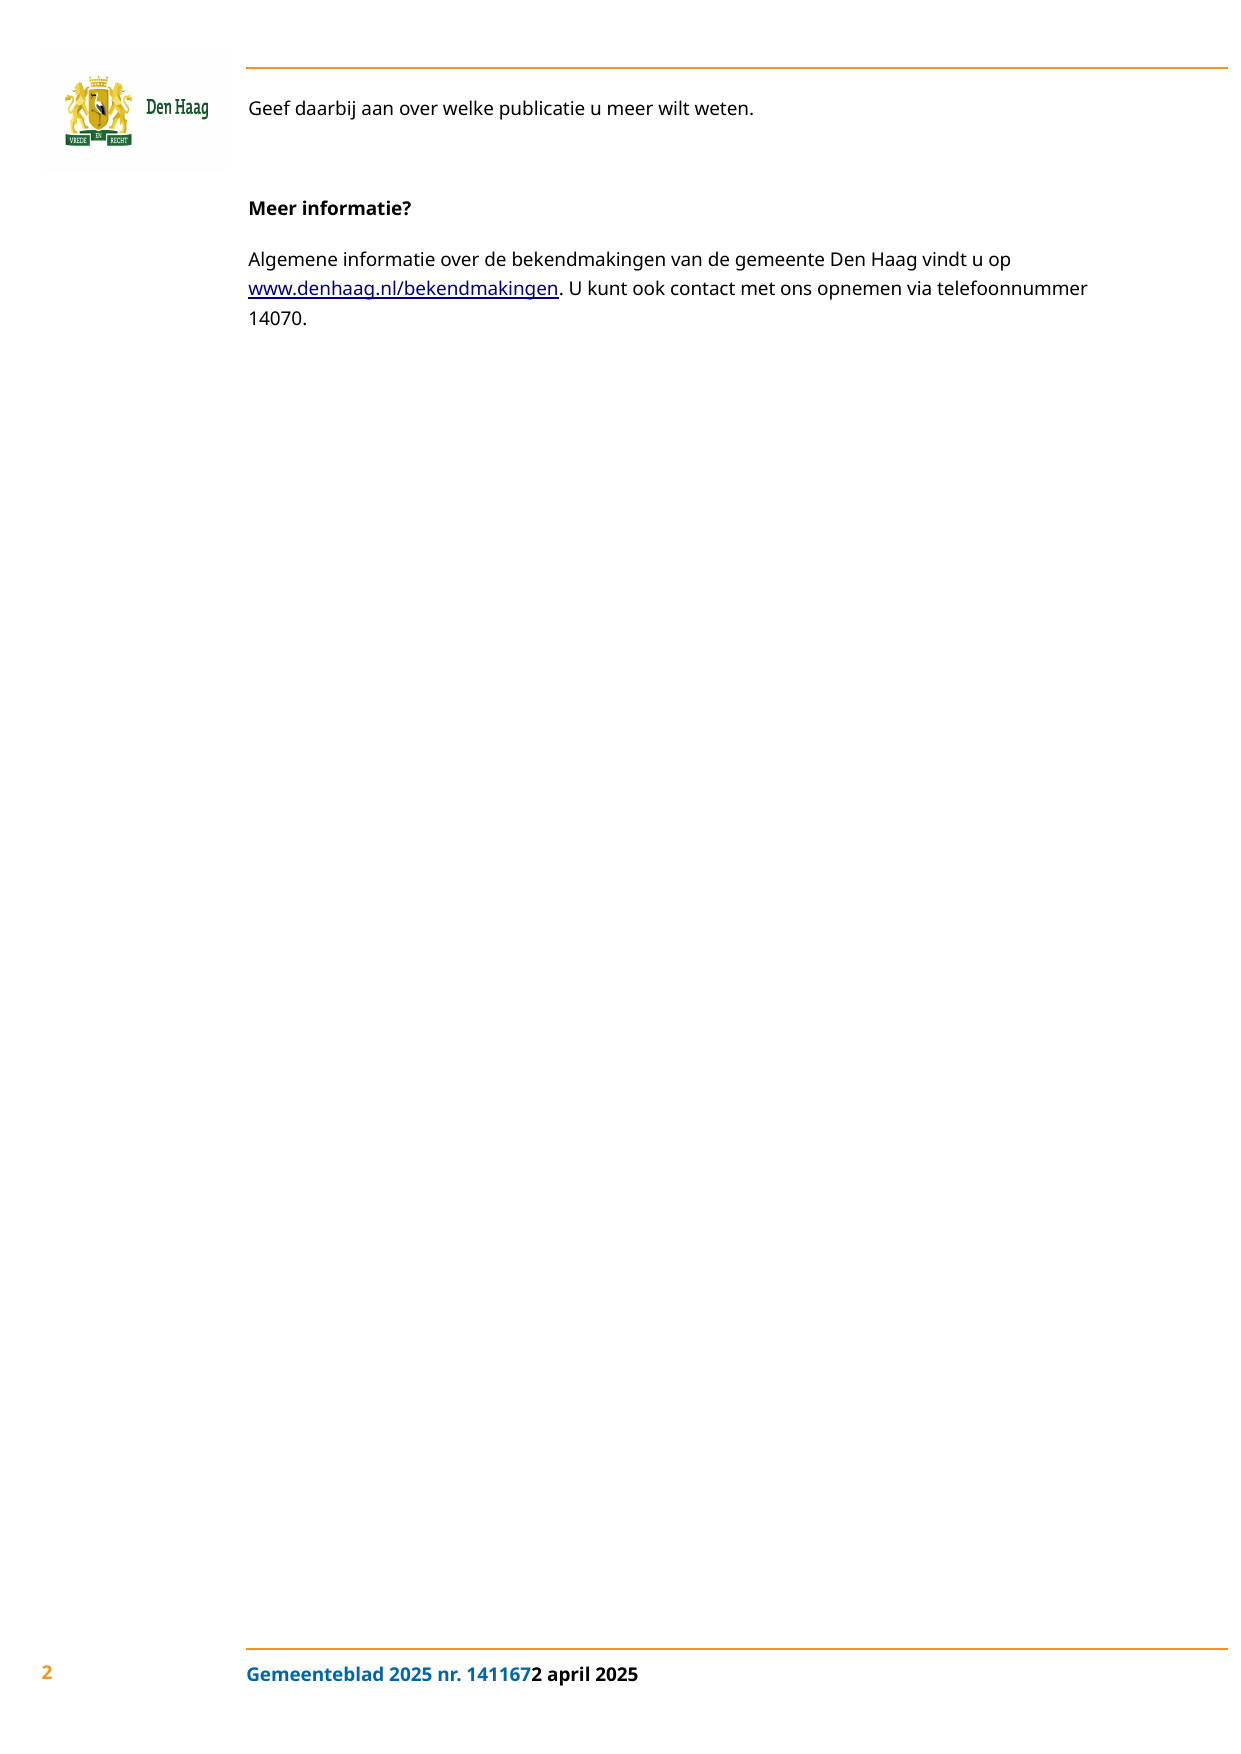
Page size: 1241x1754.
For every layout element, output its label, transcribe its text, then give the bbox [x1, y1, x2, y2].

picture [41, 47, 231, 172]
text Meer informatie? [248, 196, 1152, 221]
text Geef daarbij aan over welke publicatie u meer wilt weten. [248, 95, 1152, 121]
text Algemene informatie over de bekendmakingen van de gemeente Den Haag vindt u op www.denhaag.nl/bekendmakingen. U kunt ook contact met ons opnemen via telefoonnummer 14070. [248, 246, 1152, 331]
